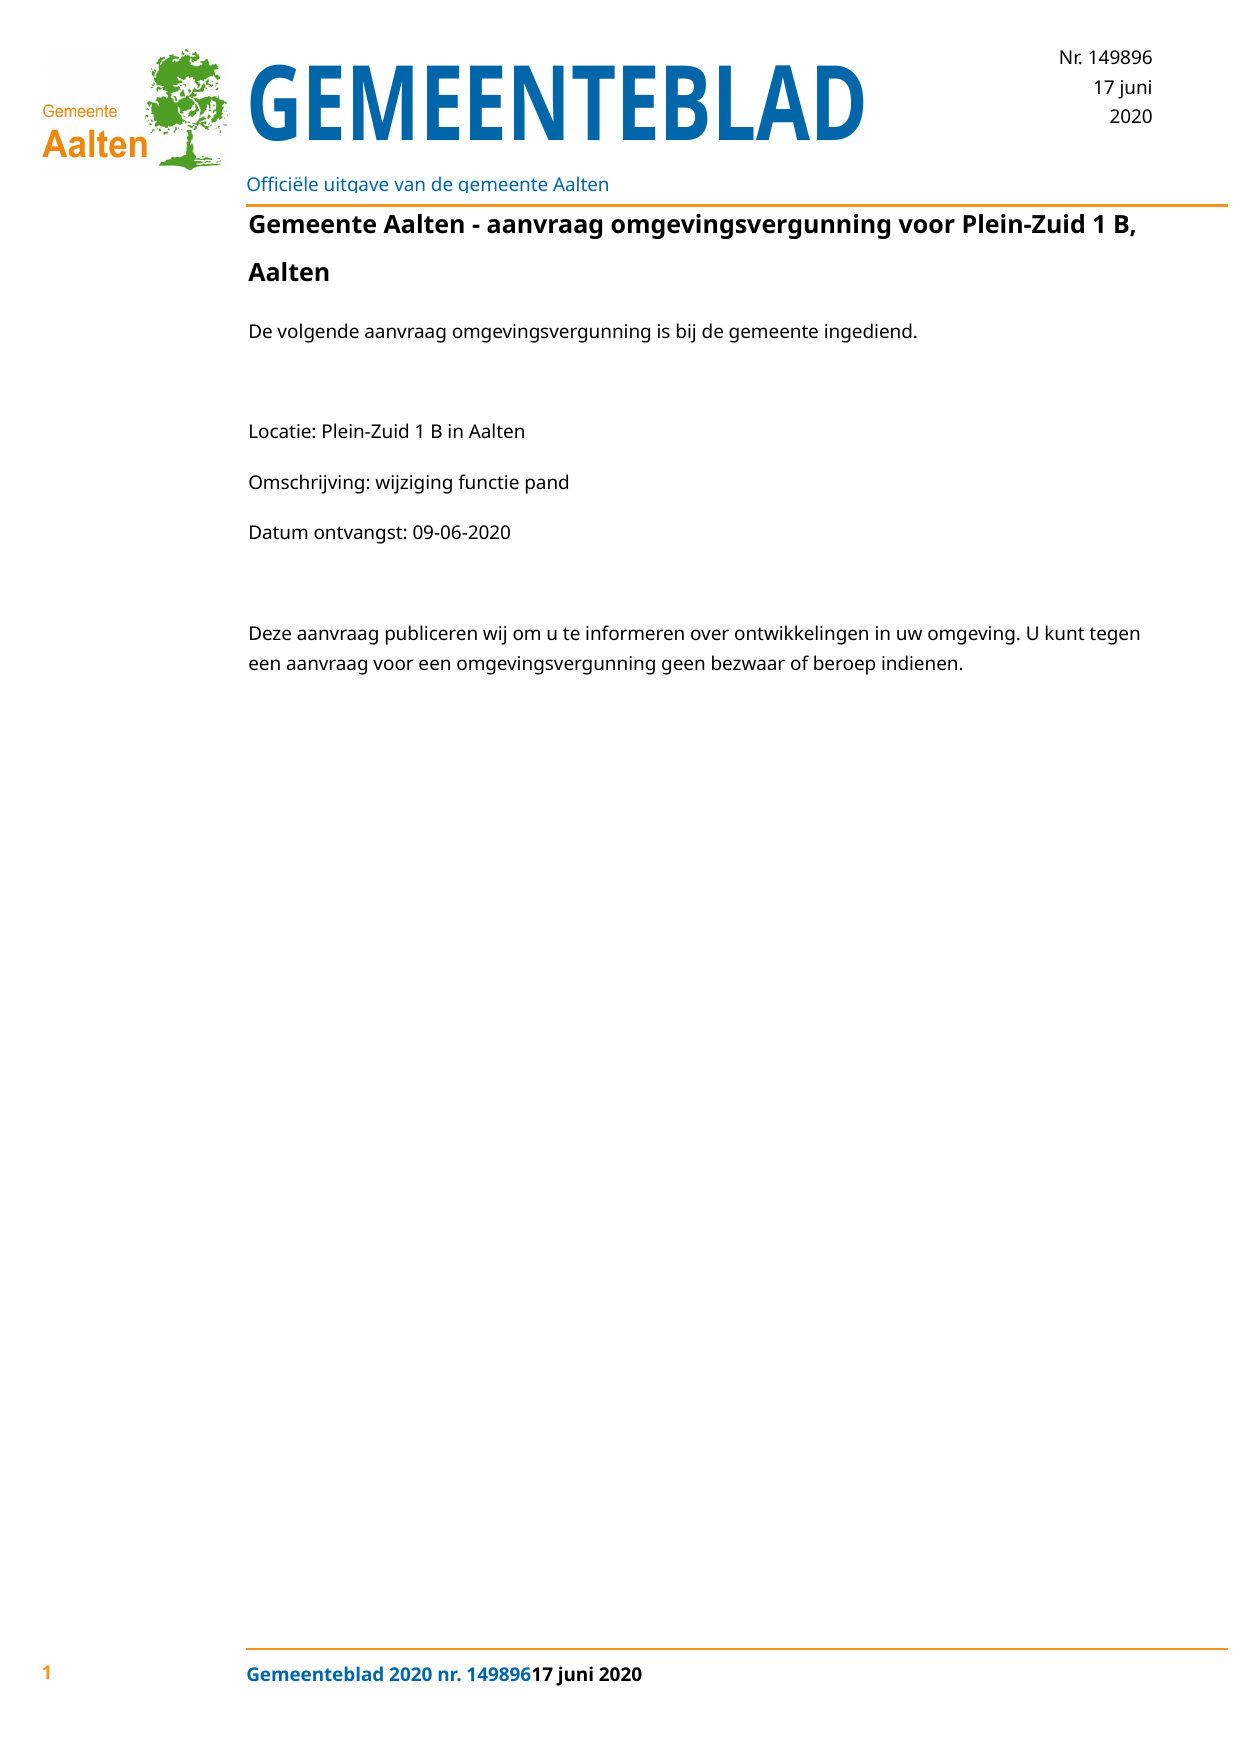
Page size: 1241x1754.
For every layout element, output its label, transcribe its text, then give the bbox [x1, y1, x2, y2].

text Deze aanvraag publiceren wij om u te informeren over ontwikkelingen in uw omgeving. U kunt tegen een aanvraag voor een omgevingsvergunning geen bezwaar of beroep indienen. [248, 620, 1152, 676]
text Gemeente Aalten - aanvraag omgevingsvergunning voor Plein-Zuid 1 B, Aalten [248, 207, 1152, 288]
text Locatie: Plein-Zuid 1 B in Aalten [248, 419, 1152, 444]
text De volgende aanvraag omgevingsvergunning is bij de gemeente ingediend. [248, 318, 1152, 344]
text Omschrijving: wijziging functie pand [248, 469, 1152, 495]
picture [41, 47, 231, 172]
text Datum ontvangst: 09-06-2020 [248, 519, 1152, 545]
